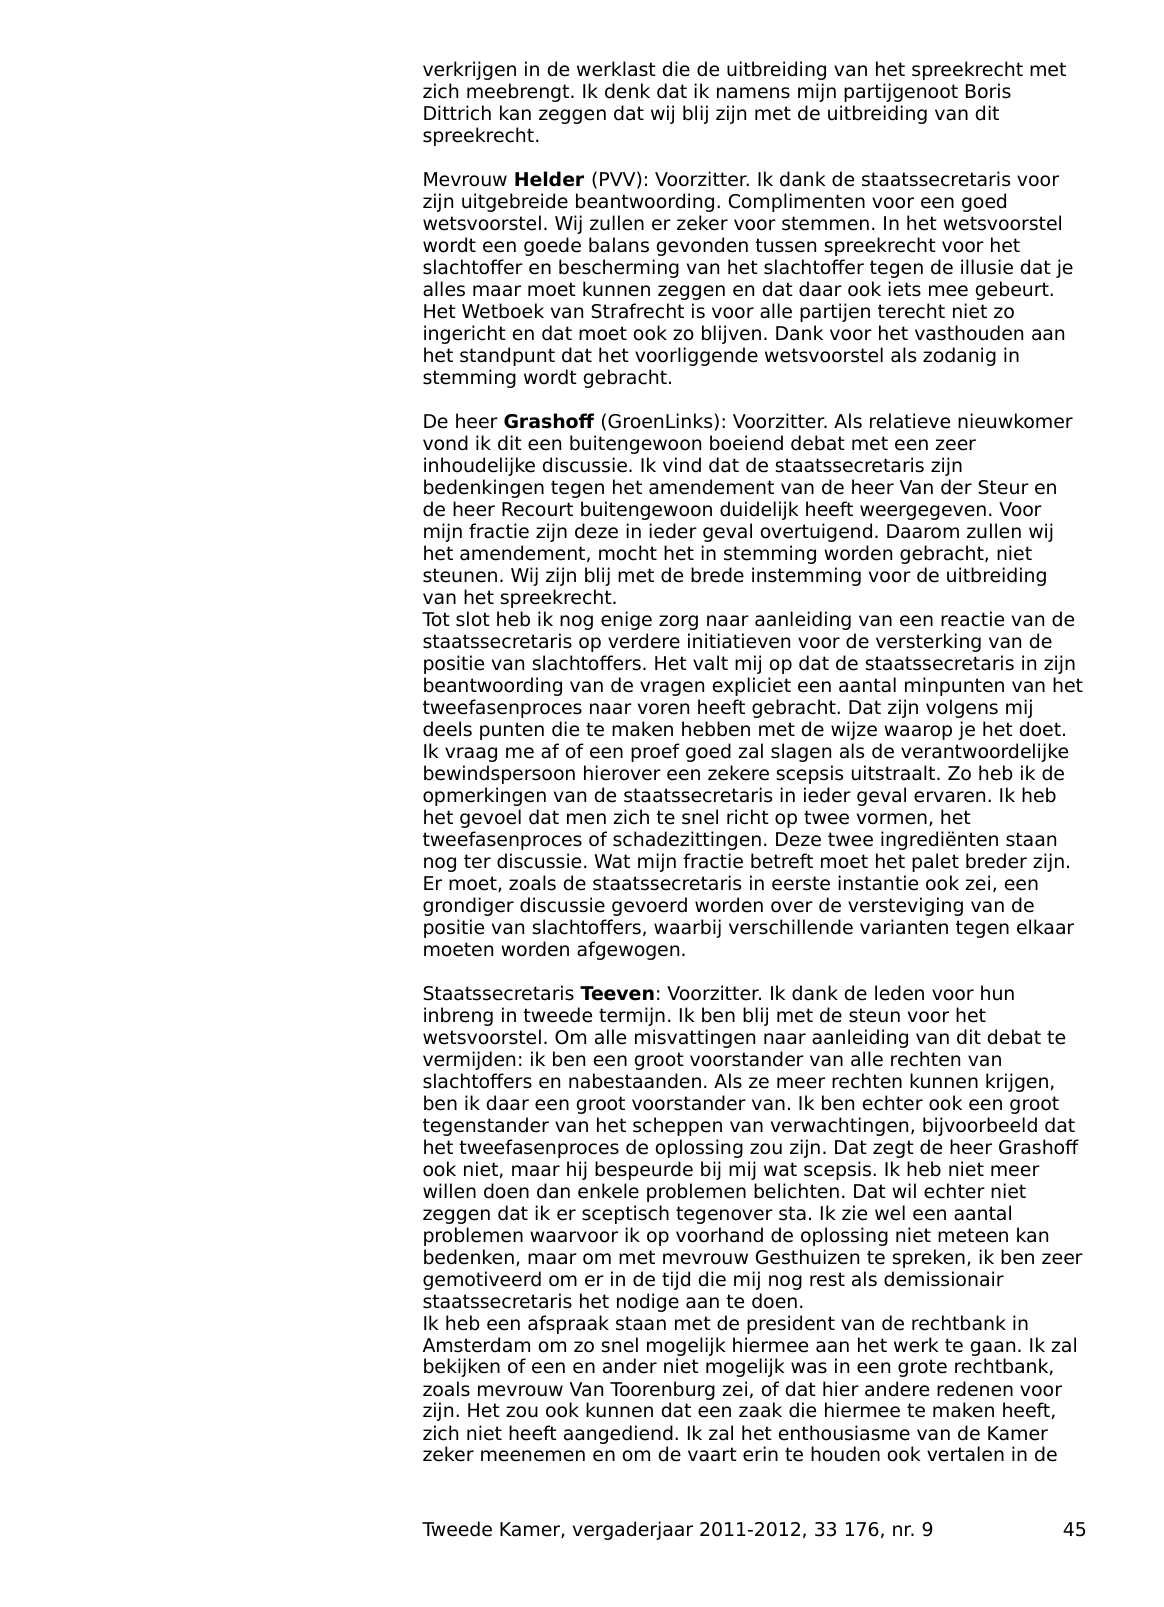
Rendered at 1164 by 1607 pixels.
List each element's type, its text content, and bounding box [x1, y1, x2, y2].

text verkrijgen in de werklast die de uitbreiding van het spreekrecht met zich meebrengt. Ik denk dat ik namens mijn partijgenoot Boris Dittrich kan zeggen dat wij blij zijn met de uitbreiding van dit spreekrecht. [422, 59, 1087, 147]
text Tot slot heb ik nog enige zorg naar aanleiding van een reactie van de staatssecretaris op verdere initiatieven voor de versterking van de positie van slachtoffers. Het valt mij op dat de staatssecretaris in zijn beantwoording van de vragen expliciet een aantal minpunten van het tweefasenproces naar voren heeft gebracht. Dat zijn volgens mij deels punten die te maken hebben met de wijze waarop je het doet. Ik vraag me af of een proef goed zal slagen als de verantwoordelijke bewindspersoon hierover een zekere scepsis uitstraalt. Zo heb ik de opmerkingen van de staatssecretaris in ieder geval ervaren. Ik heb het gevoel dat men zich te snel richt op twee vormen, het tweefasenproces of schadezittingen. Deze twee ingrediënten staan nog ter discussie. Wat mijn fractie betreft moet het palet breder zijn. Er moet, zoals de staatssecretaris in eerste instantie ook zei, een grondiger discussie gevoerd worden over de versteviging van de positie van slachtoffers, waarbij verschillende varianten tegen elkaar moeten worden afgewogen. [422, 609, 1087, 961]
text Ik heb een afspraak staan met de president van de rechtbank in Amsterdam om zo snel mogelijk hiermee aan het werk te gaan. Ik zal bekijken of een en ander niet mogelijk was in een grote rechtbank, zoals mevrouw Van Toorenburg zei, of dat hier andere redenen voor zijn. Het zou ook kunnen dat een zaak die hiermee te maken heeft, zich niet heeft aangediend. Ik zal het enthousiasme van de Kamer zeker meenemen en om de vaart erin te houden ook vertalen in de [422, 1312, 1087, 1466]
text De heer Grashoff (GroenLinks): Voorzitter. Als relatieve nieuwkomer vond ik dit een buitengewoon boeiend debat met een zeer inhoudelijke discussie. Ik vind dat de staatssecretaris zijn bedenkingen tegen het amendement van de heer Van der Steur en de heer Recourt buitengewoon duidelijk heeft weergegeven. Voor mijn fractie zijn deze in ieder geval overtuigend. Daarom zullen wij het amendement, mocht het in stemming worden gebracht, niet steunen. Wij zijn blij met de brede instemming voor de uitbreiding van het spreekrecht. [422, 411, 1087, 609]
text Mevrouw Helder (PVV): Voorzitter. Ik dank de staatssecretaris voor zijn uitgebreide beantwoording. Complimenten voor een goed wetsvoorstel. Wij zullen er zeker voor stemmen. In het wetsvoorstel wordt een goede balans gevonden tussen spreekrecht voor het slachtoffer en bescherming van het slachtoffer tegen de illusie dat je alles maar moet kunnen zeggen en dat daar ook iets mee gebeurt. Het Wetboek van Strafrecht is voor alle partijen terecht niet zo ingericht en dat moet ook zo blijven. Dank voor het vasthouden aan het standpunt dat het voorliggende wetsvoorstel als zodanig in stemming wordt gebracht. [422, 169, 1087, 389]
text Staatssecretaris Teeven: Voorzitter. Ik dank de leden voor hun inbreng in tweede termijn. Ik ben blij met de steun voor het wetsvoorstel. Om alle misvattingen naar aanleiding van dit debat te vermijden: ik ben een groot voorstander van alle rechten van slachtoffers en nabestaanden. Als ze meer rechten kunnen krijgen, ben ik daar een groot voorstander van. Ik ben echter ook een groot tegenstander van het scheppen van verwachtingen, bijvoorbeeld dat het tweefasenproces de oplossing zou zijn. Dat zegt de heer Grashoff ook niet, maar hij bespeurde bij mij wat scepsis. Ik heb niet meer willen doen dan enkele problemen belichten. Dat wil echter niet zeggen dat ik er sceptisch tegenover sta. Ik zie wel een aantal problemen waarvoor ik op voorhand de oplossing niet meteen kan bedenken, maar om met mevrouw Gesthuizen te spreken, ik ben zeer gemotiveerd om er in de tijd die mij nog rest als demissionair staatssecretaris het nodige aan te doen. [422, 983, 1087, 1312]
